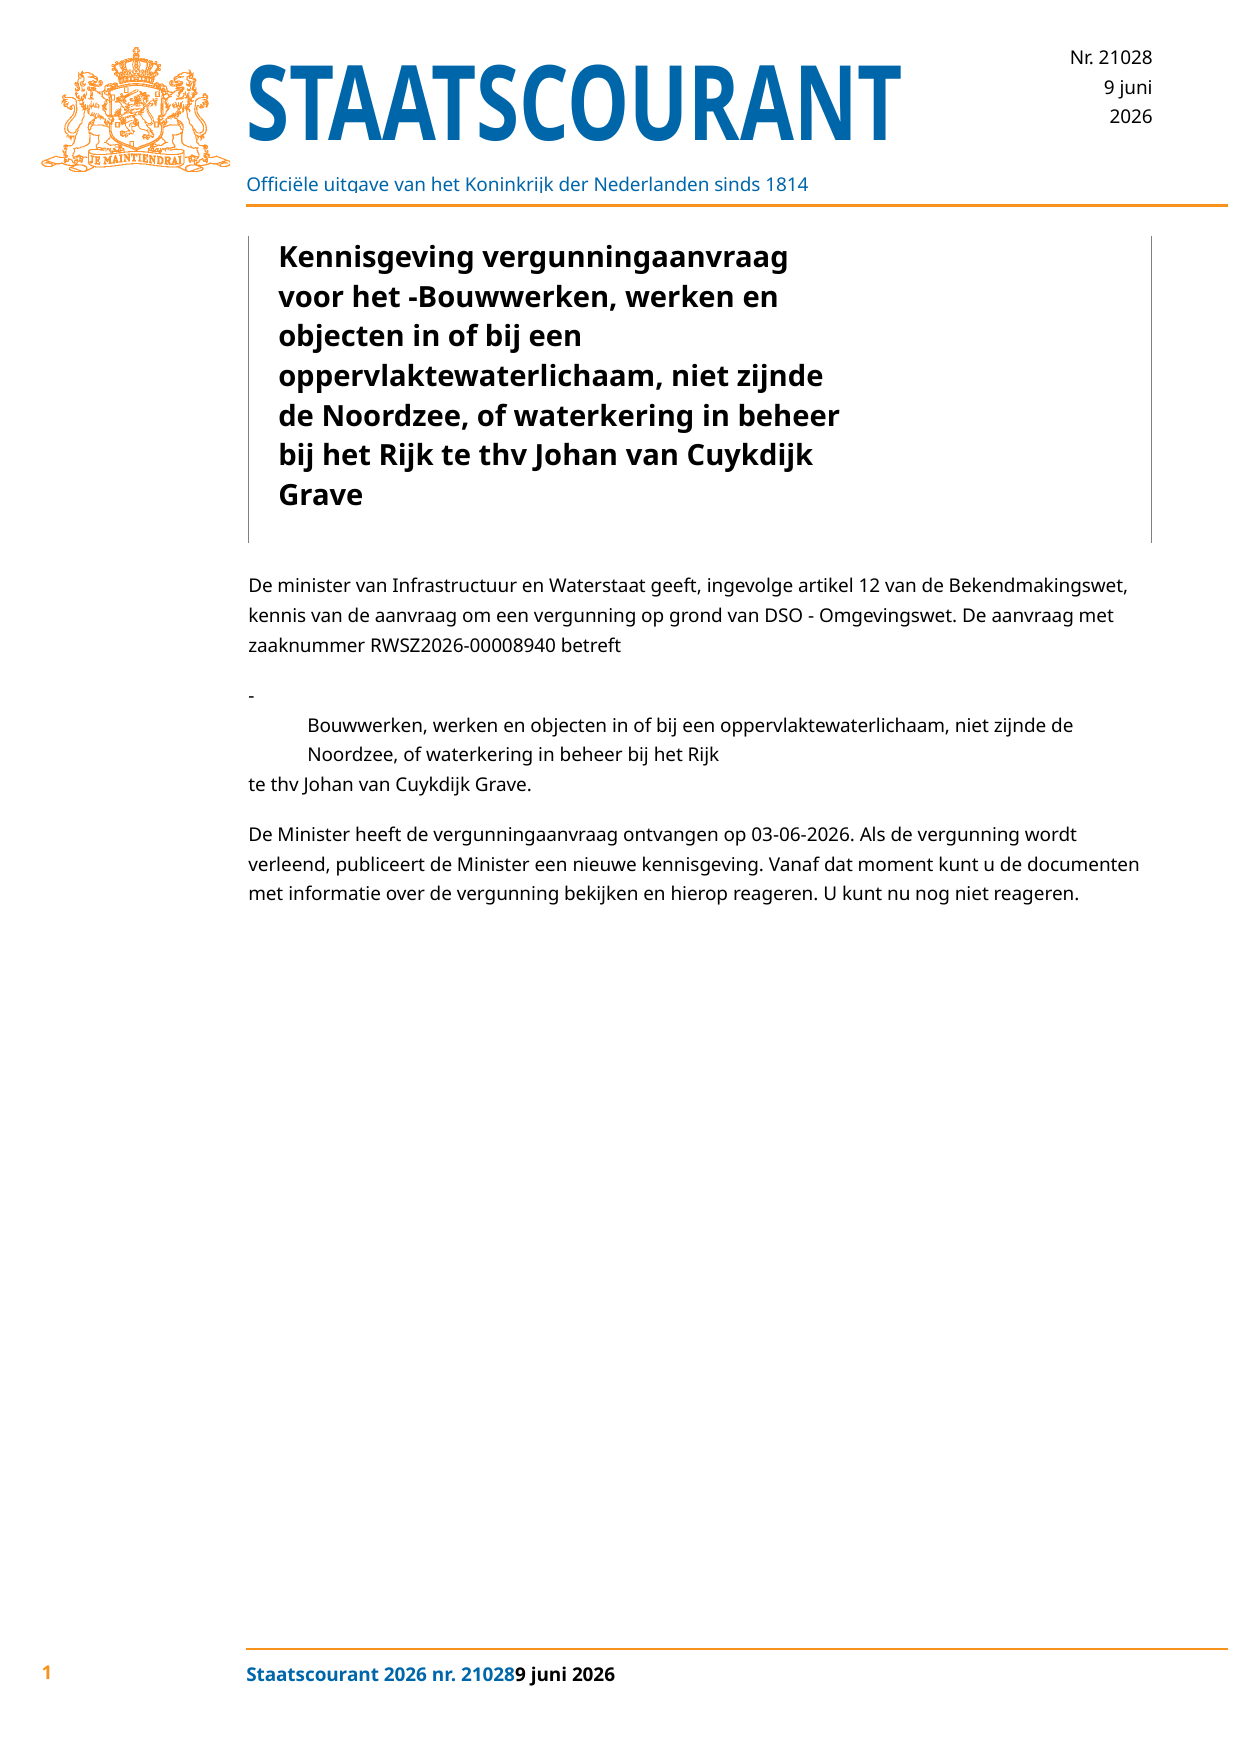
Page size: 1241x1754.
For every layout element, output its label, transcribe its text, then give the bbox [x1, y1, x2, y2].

text De minister van Infrastructuur en Waterstaat geeft, ingevolge artikel 12 van de Bekendmakingswet, kennis van de aanvraag om een vergunning op grond van DSO - Omgevingswet. De aanvraag met zaaknummer RWSZ2026-00008940 betreft [248, 573, 1152, 658]
picture [41, 47, 231, 172]
text De Minister heeft de vergunningaanvraag ontvangen op 03-06-2026. Als de vergunning wordt verleend, publiceert de Minister een nieuwe kennisgeving. Vanaf dat moment kunt u de documenten met informatie over de vergunning bekijken en hierop reageren. U kunt nu nog niet reageren. [248, 821, 1152, 906]
list Bouwwerken, werken en objecten in of bij een oppervlaktewaterlichaam, niet zijnde de Noordzee, of waterkering in beheer bij het Rijk [248, 712, 1152, 767]
table_header [1090, 236, 1151, 413]
table_header [850, 236, 912, 413]
picture [912, 236, 1090, 414]
table_header [850, 414, 1151, 543]
table_header Kennisgeving vergunningaanvraag voor het -Bouwwerken, werken en objecten in of bij een oppervlaktewaterlichaam, niet zijnde de Noordzee, of waterkering in beheer bij het Rijk te thv Johan van Cuykdijk Grave [249, 236, 850, 543]
text te thv Johan van Cuykdijk Grave. [248, 771, 1152, 797]
